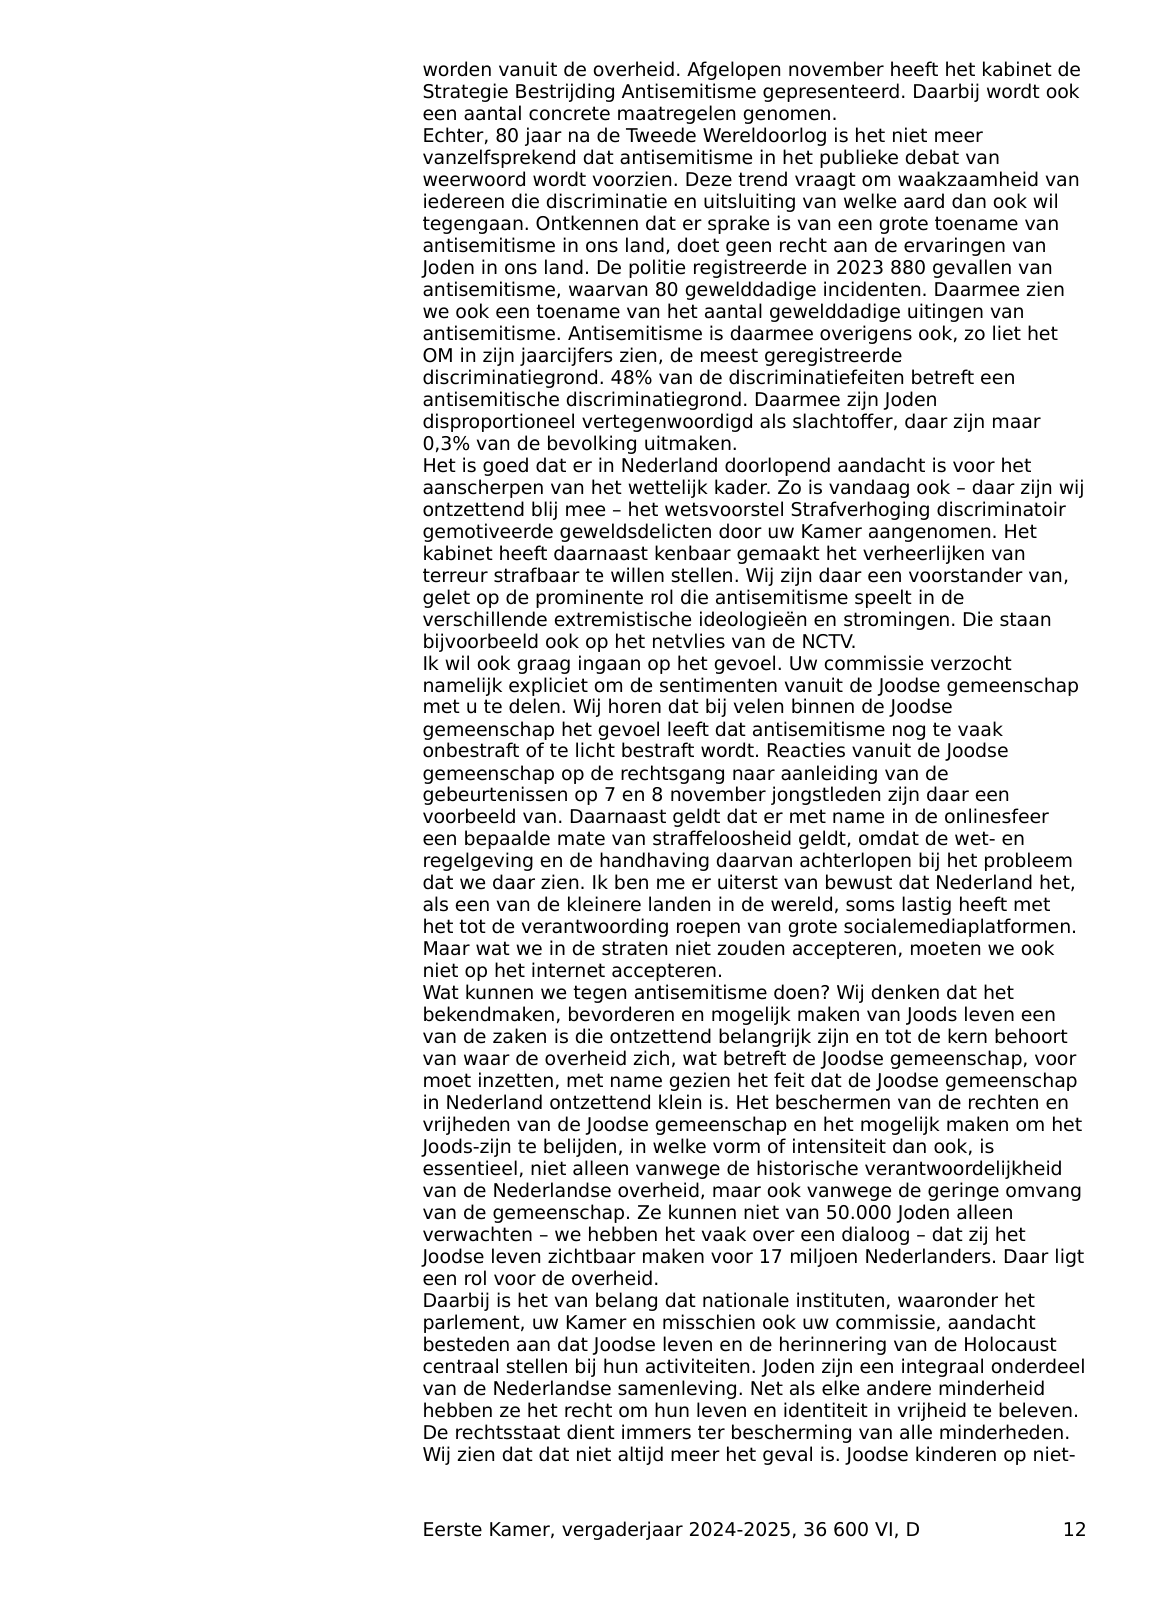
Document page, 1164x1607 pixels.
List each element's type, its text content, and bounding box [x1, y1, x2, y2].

text Het is goed dat er in Nederland doorlopend aandacht is voor het aanscherpen van het wettelijk kader. Zo is vandaag ook – daar zijn wij ontzettend blij mee – het wetsvoorstel Strafverhoging discriminatoir gemotiveerde geweldsdelicten door uw Kamer aangenomen. Het kabinet heeft daarnaast kenbaar gemaakt het verheerlijken van terreur strafbaar te willen stellen. Wij zijn daar een voorstander van, gelet op de prominente rol die antisemitisme speelt in de verschillende extremistische ideologieën en stromingen. Die staan bijvoorbeeld ook op het netvlies van de NCTV. [422, 455, 1087, 652]
text Echter, 80 jaar na de Tweede Wereldoorlog is het niet meer vanzelfsprekend dat antisemitisme in het publieke debat van weerwoord wordt voorzien. Deze trend vraagt om waakzaamheid van iedereen die discriminatie en uitsluiting van welke aard dan ook wil tegengaan. Ontkennen dat er sprake is van een grote toename van antisemitisme in ons land, doet geen recht aan de ervaringen van Joden in ons land. De politie registreerde in 2023 880 gevallen van antisemitisme, waarvan 80 gewelddadige incidenten. Daarmee zien we ook een toename van het aantal gewelddadige uitingen van antisemitisme. Antisemitisme is daarmee overigens ook, zo liet het OM in zijn jaarcijfers zien, de meest geregistreerde discriminatiegrond. 48% van de discriminatiefeiten betreft een antisemitische discriminatiegrond. Daarmee zijn Joden disproportioneel vertegenwoordigd als slachtoffer, daar zijn maar 0,3% van de bevolking uitmaken. [422, 125, 1087, 455]
text Wat kunnen we tegen antisemitisme doen? Wij denken dat het bekendmaken, bevorderen en mogelijk maken van Joods leven een van de zaken is die ontzettend belangrijk zijn en tot de kern behoort van waar de overheid zich, wat betreft de Joodse gemeenschap, voor moet inzetten, met name gezien het feit dat de Joodse gemeenschap in Nederland ontzettend klein is. Het beschermen van de rechten en vrijheden van de Joodse gemeenschap en het mogelijk maken om het Joods-zijn te belijden, in welke vorm of intensiteit dan ook, is essentieel, niet alleen vanwege de historische verantwoordelijkheid van de Nederlandse overheid, maar ook vanwege de geringe omvang van de gemeenschap. Ze kunnen niet van 50.000 Joden alleen verwachten – we hebben het vaak over een dialoog – dat zij het Joodse leven zichtbaar maken voor 17 miljoen Nederlanders. Daar ligt een rol voor de overheid. [422, 982, 1087, 1290]
text worden vanuit de overheid. Afgelopen november heeft het kabinet de Strategie Bestrijding Antisemitisme gepresenteerd. Daarbij wordt ook een aantal concrete maatregelen genomen. [422, 59, 1087, 125]
text Daarbij is het van belang dat nationale instituten, waaronder het parlement, uw Kamer en misschien ook uw commissie, aandacht besteden aan dat Joodse leven en de herinnering van de Holocaust centraal stellen bij hun activiteiten. Joden zijn een integraal onderdeel van de Nederlandse samenleving. Net als elke andere minderheid hebben ze het recht om hun leven en identiteit in vrijheid te beleven. De rechtsstaat dient immers ter bescherming van alle minderheden. Wij zien dat dat niet altijd meer het geval is. Joodse kinderen op niet- [422, 1290, 1087, 1466]
text Ik wil ook graag ingaan op het gevoel. Uw commissie verzocht namelijk expliciet om de sentimenten vanuit de Joodse gemeenschap met u te delen. Wij horen dat bij velen binnen de Joodse gemeenschap het gevoel leeft dat antisemitisme nog te vaak onbestraft of te licht bestraft wordt. Reacties vanuit de Joodse gemeenschap op de rechtsgang naar aanleiding van de gebeurtenissen op 7 en 8 november jongstleden zijn daar een voorbeeld van. Daarnaast geldt dat er met name in de onlinesfeer een bepaalde mate van straffeloosheid geldt, omdat de wet- en regelgeving en de handhaving daarvan achterlopen bij het probleem dat we daar zien. Ik ben me er uiterst van bewust dat Nederland het, als een van de kleinere landen in de wereld, soms lastig heeft met het tot de verantwoording roepen van grote socialemediaplatformen. Maar wat we in de straten niet zouden accepteren, moeten we ook niet op het internet accepteren. [422, 652, 1087, 982]
